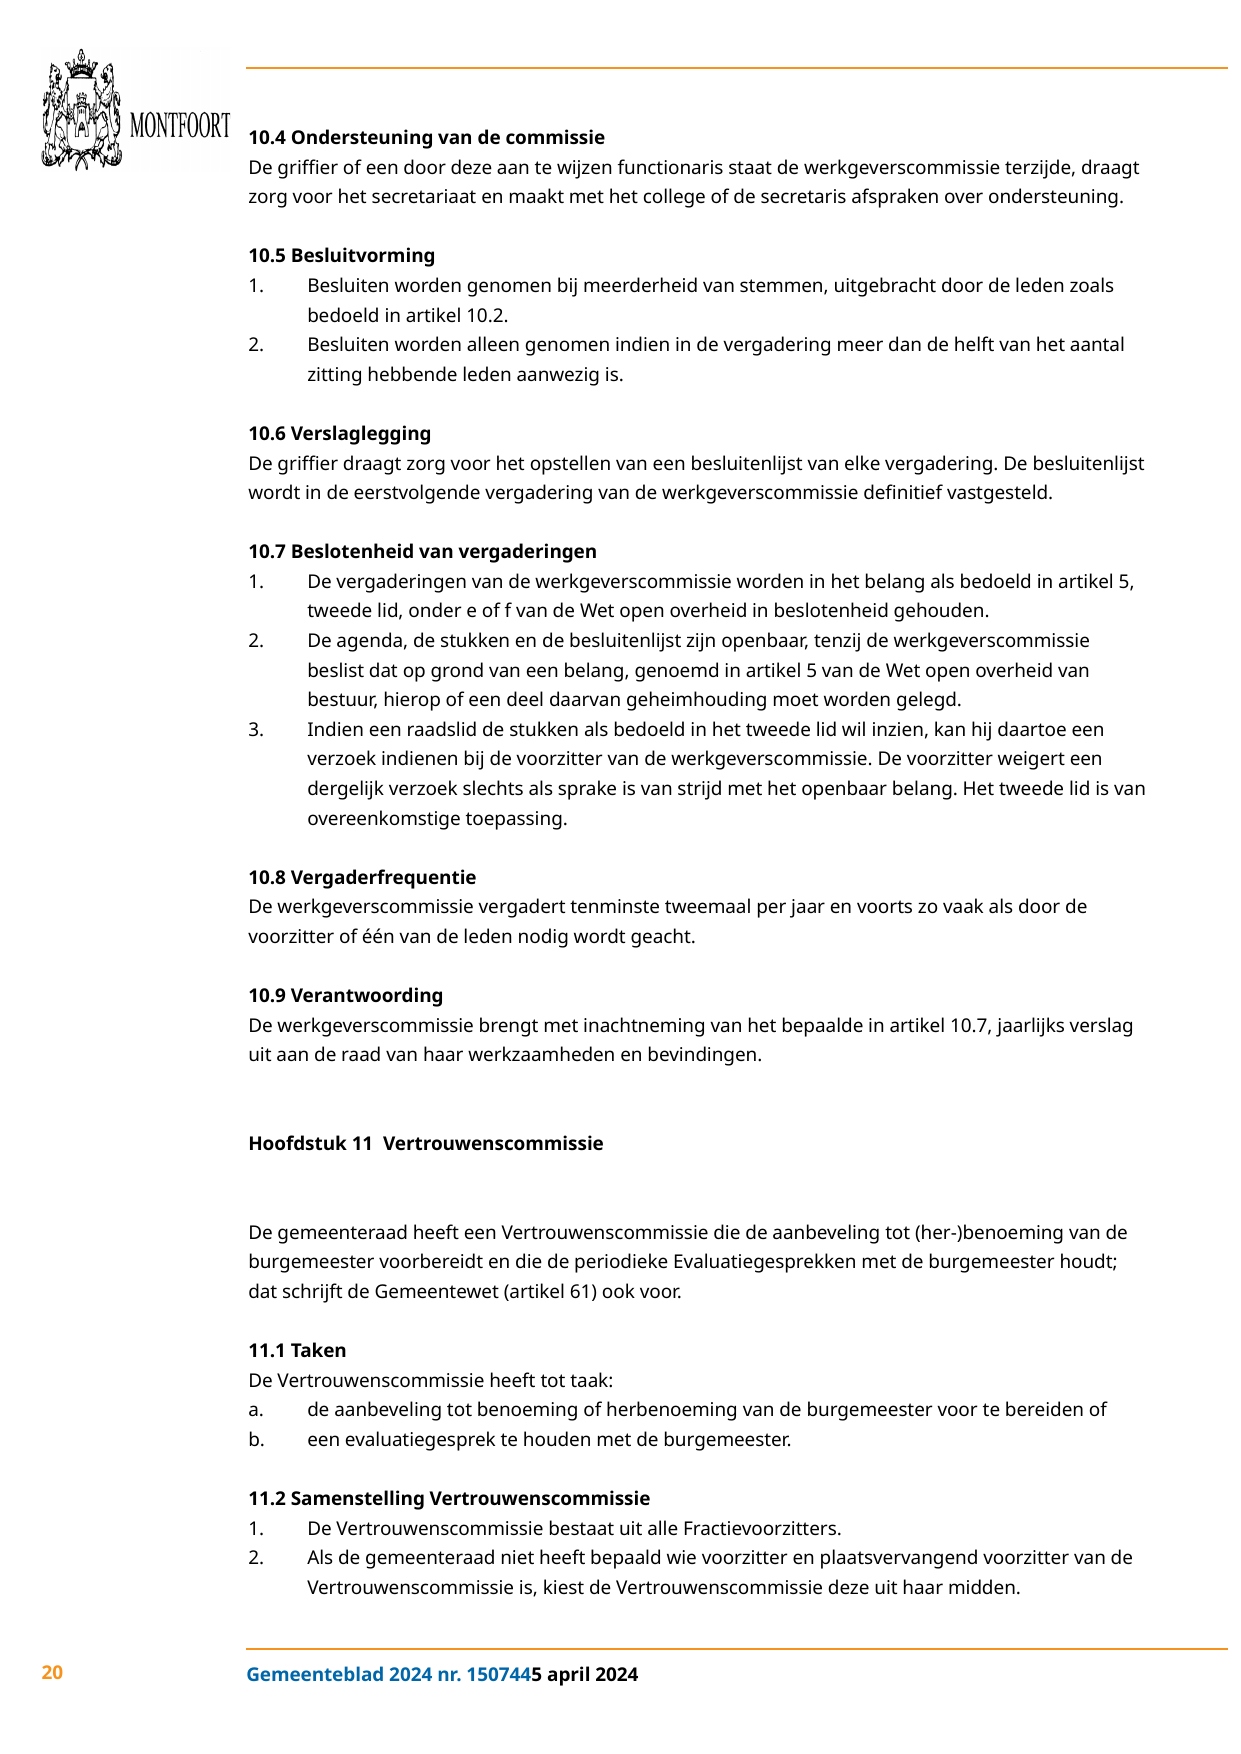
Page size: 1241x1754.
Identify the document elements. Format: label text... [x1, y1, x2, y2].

text 11.2 Samenstelling Vertrouwenscommissie [248, 1485, 1152, 1511]
text 10.6 Verslaglegging [248, 420, 1152, 446]
text De Vertrouwenscommissie heeft tot taak: [248, 1367, 1152, 1393]
text 11.1 Taken [248, 1337, 1152, 1363]
list De vergaderingen van de werkgeverscommissie worden in het belang als bedoeld in artikel 5, tweede lid, onder e of f van de Wet open overheid in beslotenheid gehouden. [248, 568, 1152, 623]
picture [41, 47, 231, 172]
list De agenda, de stukken en de besluitenlijst zijn openbaar, tenzij de werkgeverscommissie beslist dat op grond van een belang, genoemd in artikel 5 van de Wet open overheid van bestuur, hierop of een deel daarvan geheimhouding moet worden gelegd. [248, 627, 1152, 712]
list De Vertrouwenscommissie bestaat uit alle Fractievoorzitters. [248, 1515, 1152, 1541]
text Hoofdstuk 11 Vertrouwenscommissie [248, 1130, 1152, 1156]
list Besluiten worden genomen bij meerderheid van stemmen, uitgebracht door de leden zoals bedoeld in artikel 10.2. [248, 272, 1152, 328]
list Als de gemeenteraad niet heeft bepaald wie voorzitter en plaatsvervangend voorzitter van de Vertrouwenscommissie is, kiest de Vertrouwenscommissie deze uit haar midden. [248, 1544, 1152, 1600]
text 10.5 Besluitvorming [248, 243, 1152, 268]
text De gemeenteraad heeft een Vertrouwenscommissie die de aanbeveling tot (her-)benoeming van de burgemeester voorbereidt en die de periodieke Evaluatiegesprekken met de burgemeester houdt; dat schrijft de Gemeentewet (artikel 61) ook voor. [248, 1219, 1152, 1304]
text 10.8 Vergaderfrequentie [248, 864, 1152, 890]
list Indien een raadslid de stukken als bedoeld in het tweede lid wil inzien, kan hij daartoe een verzoek indienen bij de voorzitter van de werkgeverscommissie. De voorzitter weigert een dergelijk verzoek slechts als sprake is van strijd met het openbaar belang. Het tweede lid is van overeenkomstige toepassing. [248, 716, 1152, 831]
text 10.7 Beslotenheid van vergaderingen [248, 538, 1152, 564]
text De griffier of een door deze aan te wijzen functionaris staat de werkgeverscommissie terzijde, draagt zorg voor het secretariaat en maakt met het college of de secretaris afspraken over ondersteuning. [248, 154, 1152, 209]
text De werkgeverscommissie brengt met inachtneming van het bepaalde in artikel 10.7, jaarlijks verslag uit aan de raad van haar werkzaamheden en bevindingen. [248, 1012, 1152, 1067]
text De werkgeverscommissie vergadert tenminste tweemaal per jaar en voorts zo vaak als door de voorzitter of één van de leden nodig wordt geacht. [248, 893, 1152, 949]
list de aanbeveling tot benoeming of herbenoeming van de burgemeester voor te bereiden of [248, 1396, 1152, 1422]
text 10.9 Verantwoording [248, 982, 1152, 1008]
list Besluiten worden alleen genomen indien in de vergadering meer dan de helft van het aantal zitting hebbende leden aanwezig is. [248, 331, 1152, 387]
list een evaluatiegesprek te houden met de burgemeester. [248, 1426, 1152, 1452]
text 10.4 Ondersteuning van de commissie [248, 124, 1152, 150]
text De griffier draagt zorg voor het opstellen van een besluitenlijst van elke vergadering. De besluitenlijst wordt in de eerstvolgende vergadering van de werkgeverscommissie definitief vastgesteld. [248, 450, 1152, 505]
